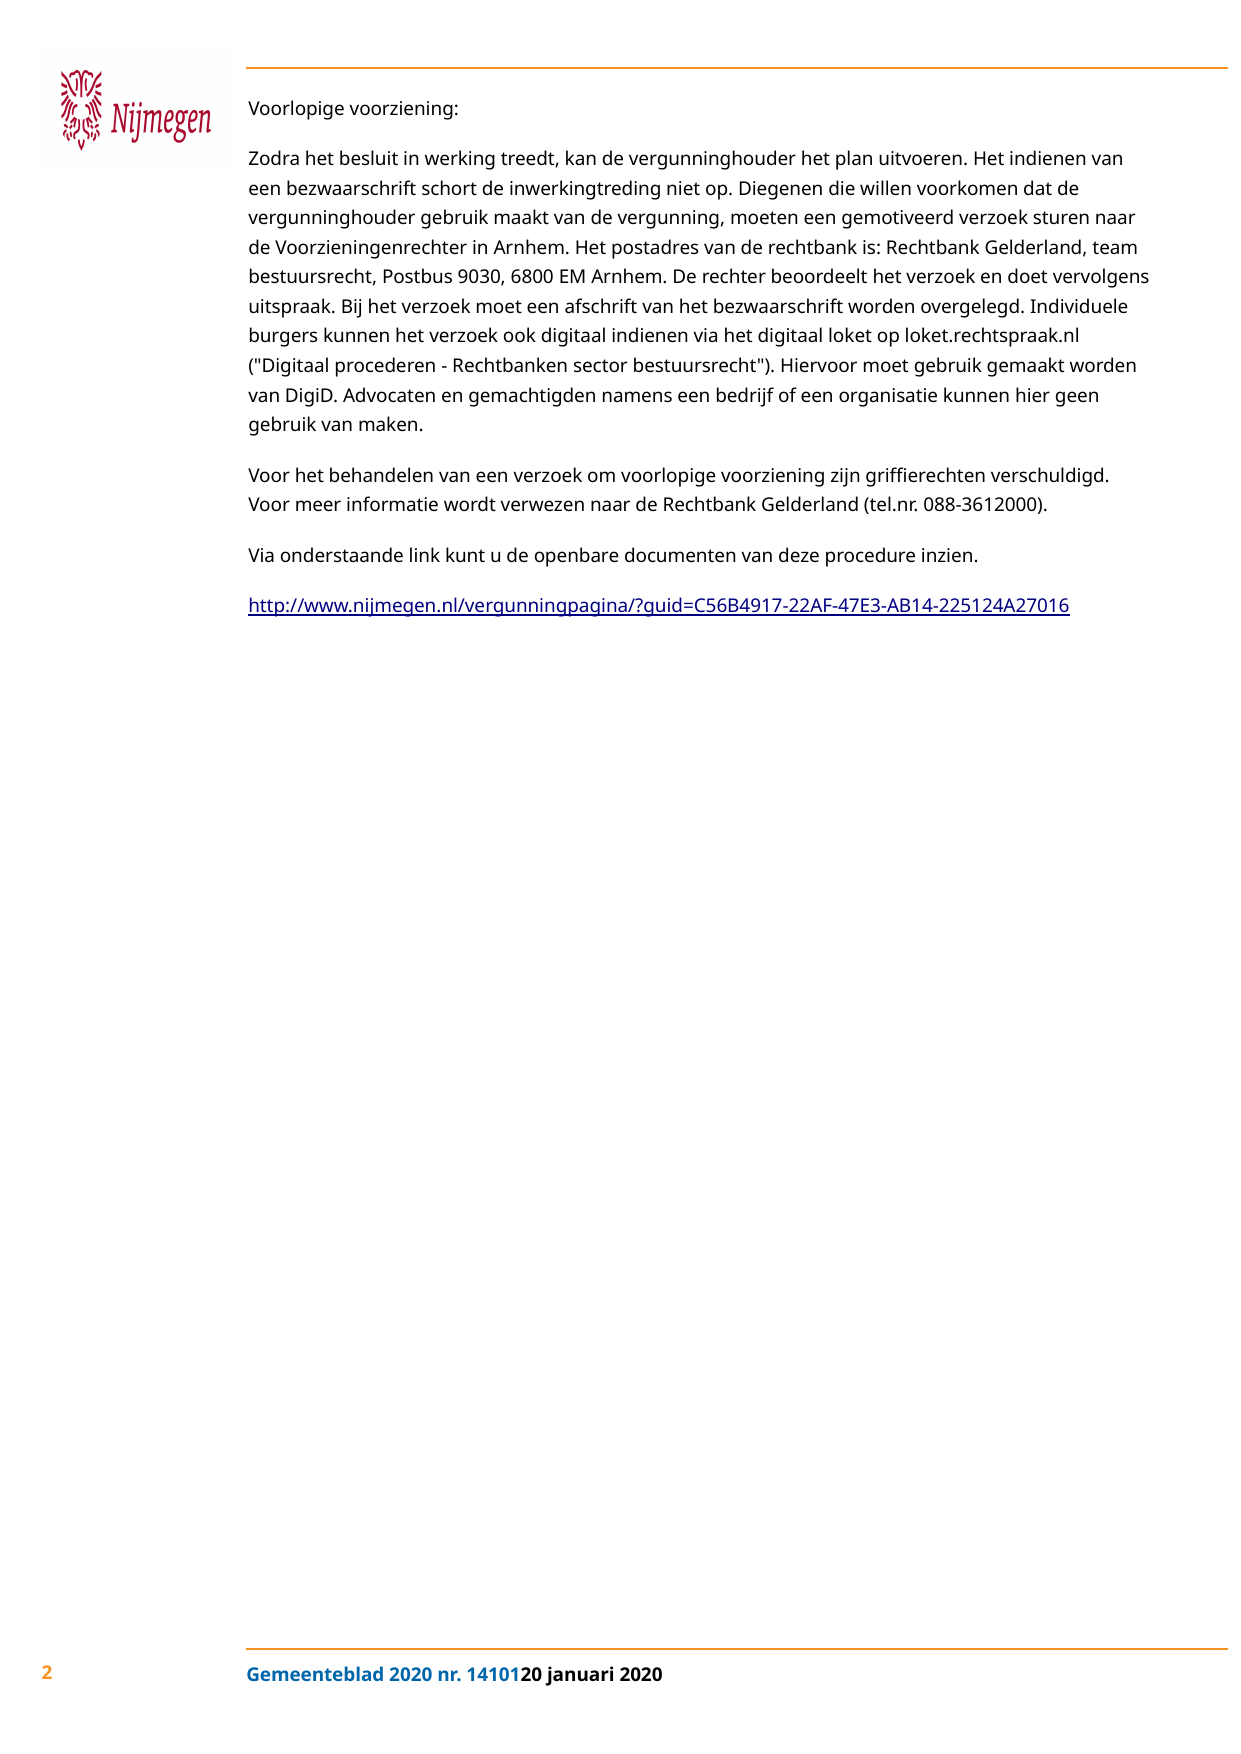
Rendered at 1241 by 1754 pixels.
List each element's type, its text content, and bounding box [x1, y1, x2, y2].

text Voor het behandelen van een verzoek om voorlopige voorziening zijn griffierechten verschuldigd. Voor meer informatie wordt verwezen naar de Rechtbank Gelderland (tel.nr. 088-3612000). [248, 462, 1152, 517]
text Voorlopige voorziening: [248, 95, 1152, 121]
picture [41, 47, 231, 172]
text http://www.nijmegen.nl/vergunningpagina/?guid=C56B4917-22AF-47E3-AB14-225124A27016 [248, 592, 1152, 618]
text Zodra het besluit in werking treedt, kan de vergunninghouder het plan uitvoeren. Het indienen van een bezwaarschrift schort de inwerkingtreding niet op. Diegenen die willen voorkomen dat de vergunninghouder gebruik maakt van de vergunning, moeten een gemotiveerd verzoek sturen naar de Voorzieningenrechter in Arnhem. Het postadres van de rechtbank is: Rechtbank Gelderland, team bestuursrecht, Postbus 9030, 6800 EM Arnhem. De rechter beoordeelt het verzoek en doet vervolgens uitspraak. Bij het verzoek moet een afschrift van het bezwaarschrift worden overgelegd. Individuele burgers kunnen het verzoek ook digitaal indienen via het digitaal loket op loket.rechtspraak.nl ("Digitaal procederen - Rechtbanken sector bestuursrecht"). Hiervoor moet gebruik gemaakt worden van DigiD. Advocaten en gemachtigden namens een bedrijf of een organisatie kunnen hier geen gebruik van maken. [248, 145, 1152, 437]
text Via onderstaande link kunt u de openbare documenten van deze procedure inzien. [248, 542, 1152, 568]
